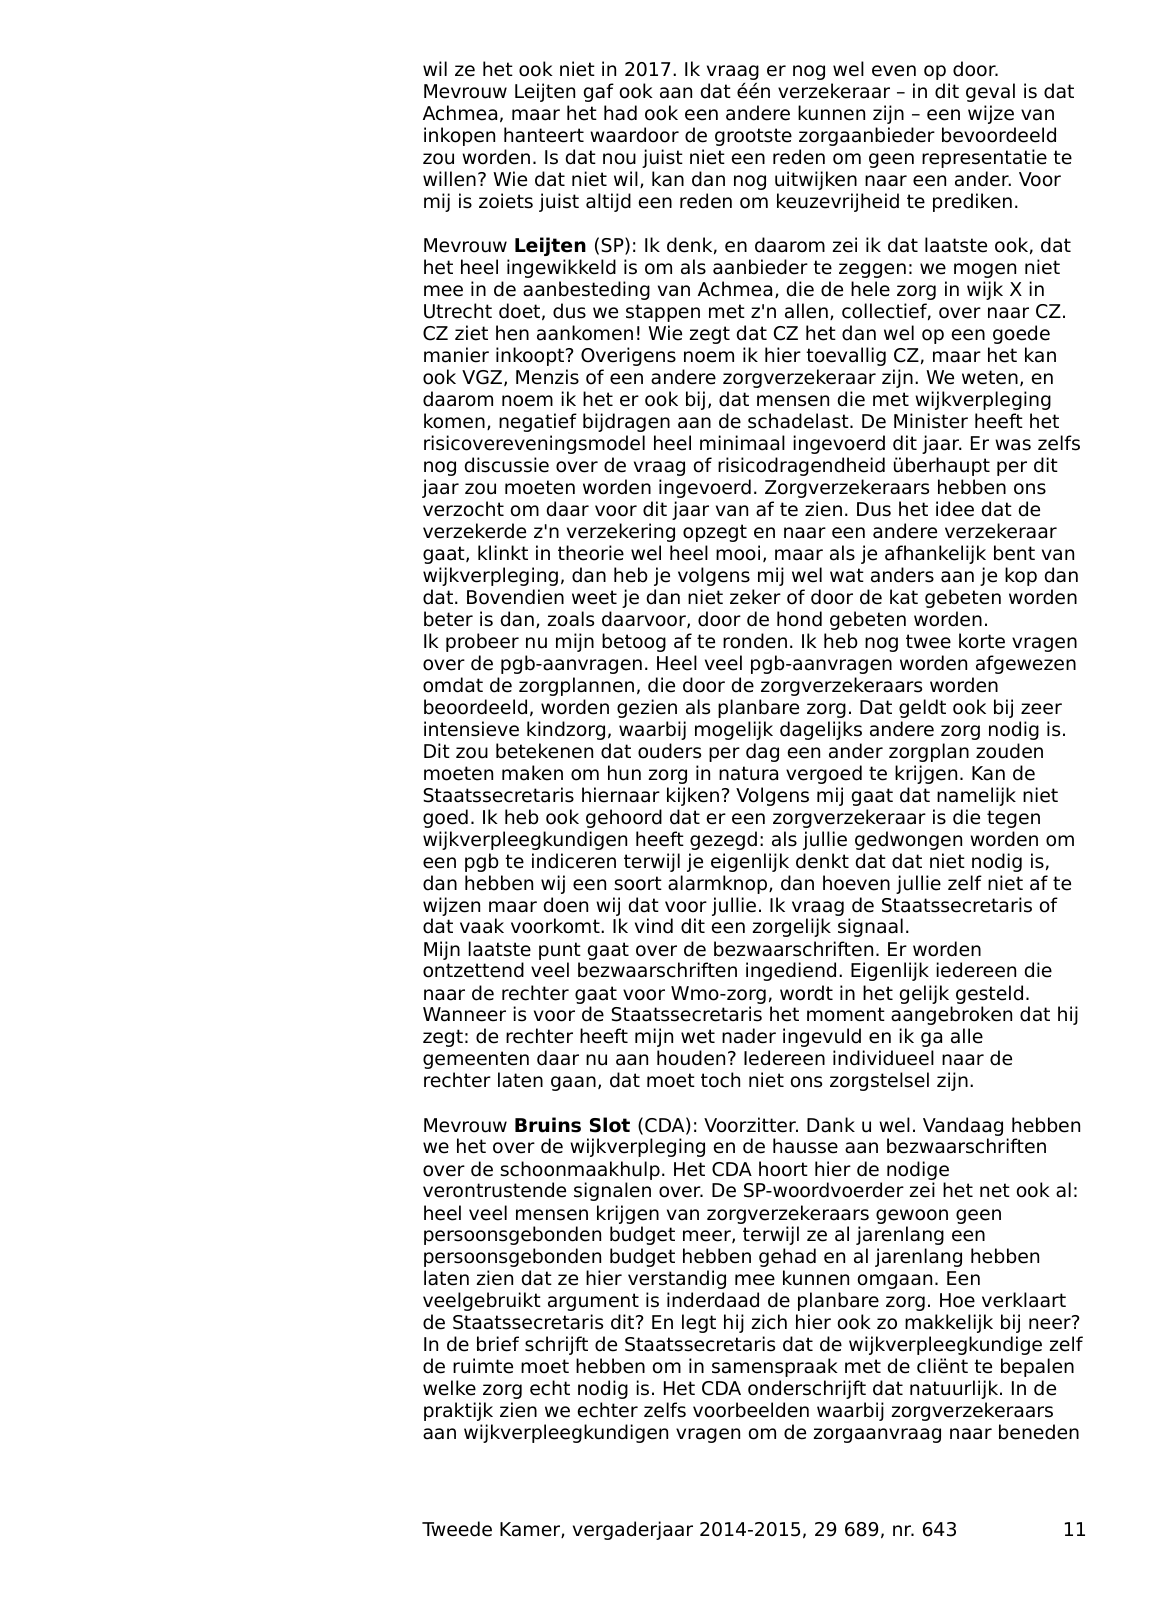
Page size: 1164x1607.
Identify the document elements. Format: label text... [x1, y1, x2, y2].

text In de brief schrijft de Staatssecretaris dat de wijkverpleegkundige zelf de ruimte moet hebben om in samenspraak met de cliënt te bepalen welke zorg echt nodig is. Het CDA onderschrijft dat natuurlijk. In de praktijk zien we echter zelfs voorbeelden waarbij zorgverzekeraars aan wijkverpleegkundigen vragen om de zorgaanvraag naar beneden [422, 1334, 1087, 1444]
text Mijn laatste punt gaat over de bezwaarschriften. Er worden ontzettend veel bezwaarschriften ingediend. Eigenlijk iedereen die naar de rechter gaat voor Wmo-zorg, wordt in het gelijk gesteld. Wanneer is voor de Staatssecretaris het moment aangebroken dat hij zegt: de rechter heeft mijn wet nader ingevuld en ik ga alle gemeenten daar nu aan houden? Iedereen individueel naar de rechter laten gaan, dat moet toch niet ons zorgstelsel zijn. [422, 938, 1087, 1092]
text Mevrouw Bruins Slot (CDA): Voorzitter. Dank u wel. Vandaag hebben we het over de wijkverpleging en de hausse aan bezwaarschriften over de schoonmaakhulp. Het CDA hoort hier de nodige verontrustende signalen over. De SP-woordvoerder zei het net ook al: heel veel mensen krijgen van zorgverzekeraars gewoon geen persoonsgebonden budget meer, terwijl ze al jarenlang een persoonsgebonden budget hebben gehad en al jarenlang hebben laten zien dat ze hier verstandig mee kunnen omgaan. Een veelgebruikt argument is inderdaad de planbare zorg. Hoe verklaart de Staatssecretaris dit? En legt hij zich hier ook zo makkelijk bij neer? [422, 1114, 1087, 1334]
text wil ze het ook niet in 2017. Ik vraag er nog wel even op door. Mevrouw Leijten gaf ook aan dat één verzekeraar – in dit geval is dat Achmea, maar het had ook een andere kunnen zijn – een wijze van inkopen hanteert waardoor de grootste zorgaanbieder bevoordeeld zou worden. Is dat nou juist niet een reden om geen representatie te willen? Wie dat niet wil, kan dan nog uitwijken naar een ander. Voor mij is zoiets juist altijd een reden om keuzevrijheid te prediken. [422, 59, 1087, 213]
text Mevrouw Leijten (SP): Ik denk, en daarom zei ik dat laatste ook, dat het heel ingewikkeld is om als aanbieder te zeggen: we mogen niet mee in de aanbesteding van Achmea, die de hele zorg in wijk X in Utrecht doet, dus we stappen met z'n allen, collectief, over naar CZ. CZ ziet hen aankomen! Wie zegt dat CZ het dan wel op een goede manier inkoopt? Overigens noem ik hier toevallig CZ, maar het kan ook VGZ, Menzis of een andere zorgverzekeraar zijn. We weten, en daarom noem ik het er ook bij, dat mensen die met wijkverpleging komen, negatief bijdragen aan de schadelast. De Minister heeft het risicovereveningsmodel heel minimaal ingevoerd dit jaar. Er was zelfs nog discussie over de vraag of risicodragendheid überhaupt per dit jaar zou moeten worden ingevoerd. Zorgverzekeraars hebben ons verzocht om daar voor dit jaar van af te zien. Dus het idee dat de verzekerde z'n verzekering opzegt en naar een andere verzekeraar gaat, klinkt in theorie wel heel mooi, maar als je afhankelijk bent van wijkverpleging, dan heb je volgens mij wel wat anders aan je kop dan dat. Bovendien weet je dan niet zeker of door de kat gebeten worden beter is dan, zoals daarvoor, door de hond gebeten worden. [422, 235, 1087, 631]
text Ik probeer nu mijn betoog af te ronden. Ik heb nog twee korte vragen over de pgb-aanvragen. Heel veel pgb-aanvragen worden afgewezen omdat de zorgplannen, die door de zorgverzekeraars worden beoordeeld, worden gezien als planbare zorg. Dat geldt ook bij zeer intensieve kindzorg, waarbij mogelijk dagelijks andere zorg nodig is. Dit zou betekenen dat ouders per dag een ander zorgplan zouden moeten maken om hun zorg in natura vergoed te krijgen. Kan de Staatssecretaris hiernaar kijken? Volgens mij gaat dat namelijk niet goed. Ik heb ook gehoord dat er een zorgverzekeraar is die tegen wijkverpleegkundigen heeft gezegd: als jullie gedwongen worden om een pgb te indiceren terwijl je eigenlijk denkt dat dat niet nodig is, dan hebben wij een soort alarmknop, dan hoeven jullie zelf niet af te wijzen maar doen wij dat voor jullie. Ik vraag de Staatssecretaris of dat vaak voorkomt. Ik vind dit een zorgelijk signaal. [422, 631, 1087, 938]
